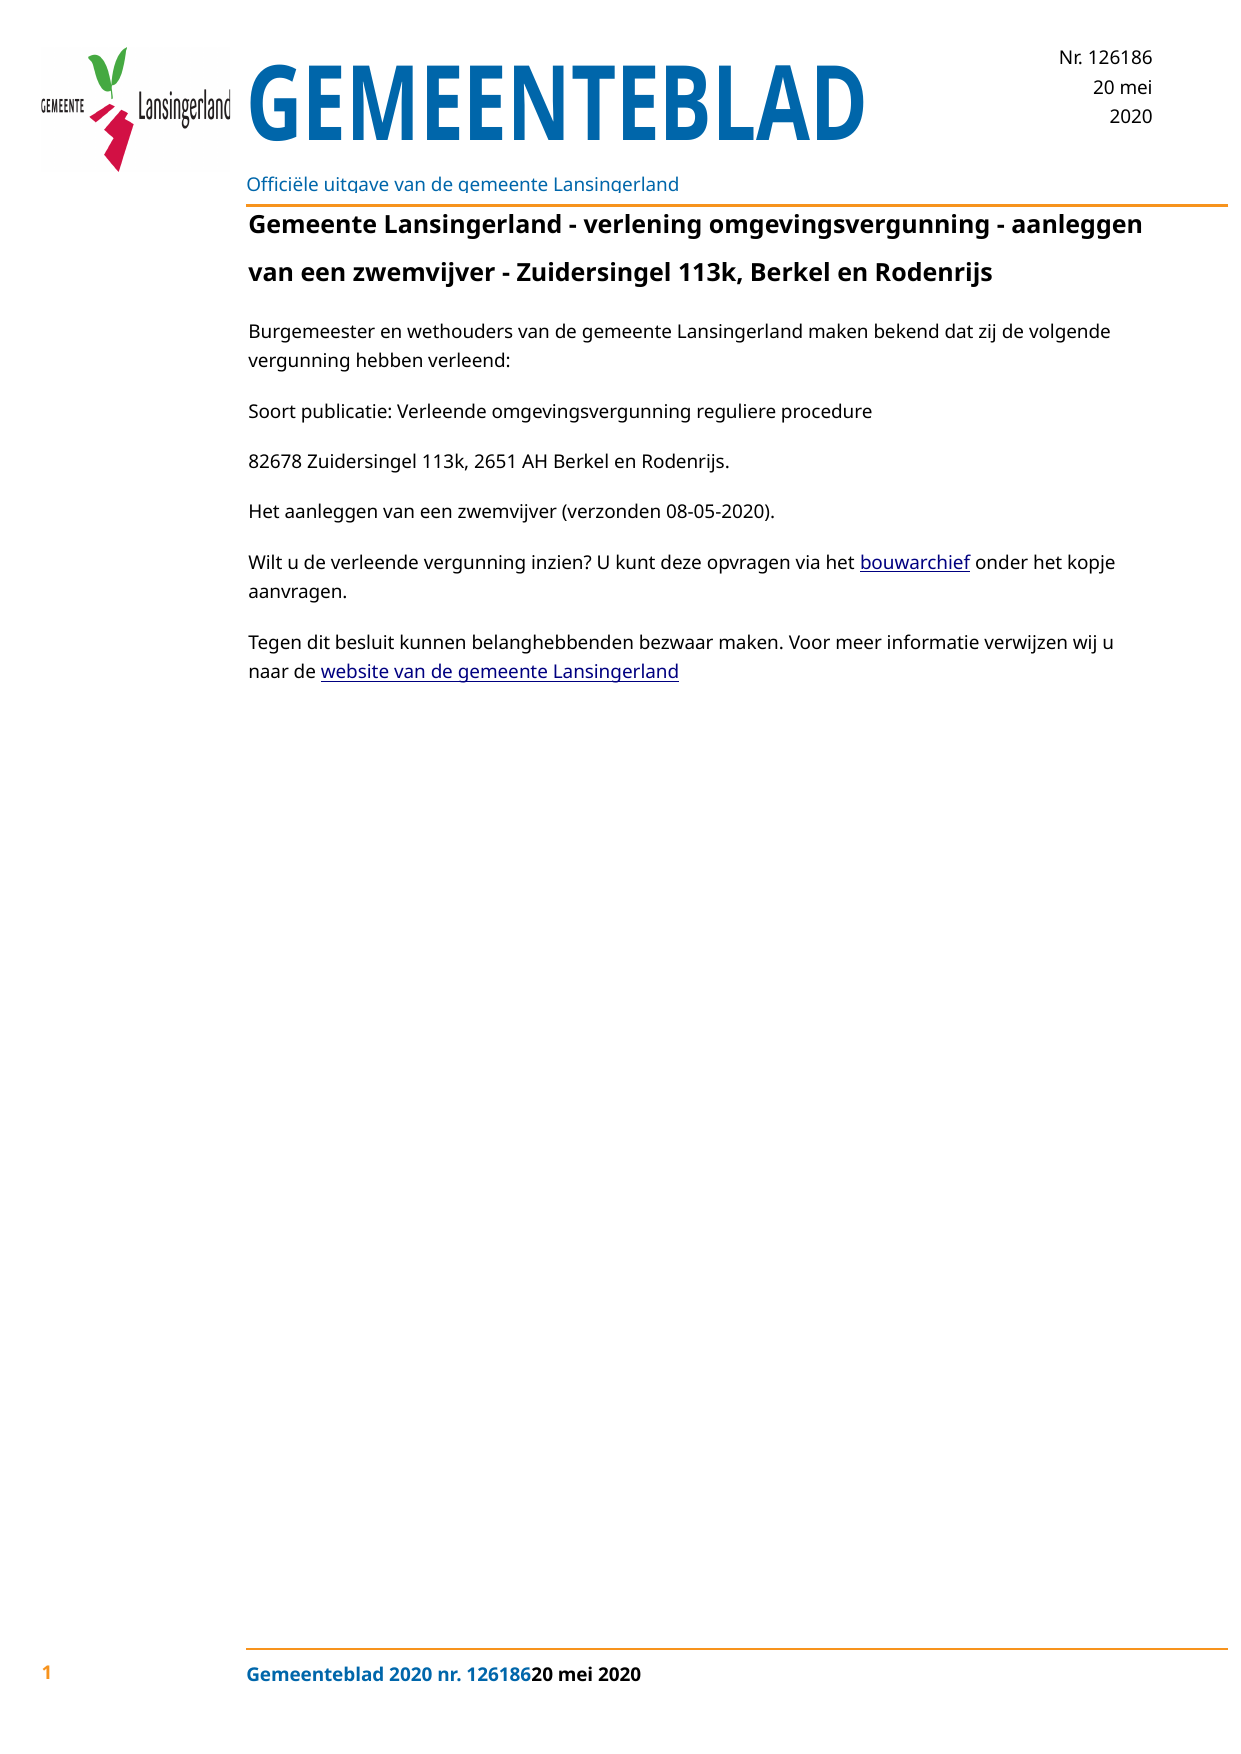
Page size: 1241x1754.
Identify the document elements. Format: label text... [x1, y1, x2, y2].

picture [41, 47, 231, 172]
text Burgemeester en wethouders van de gemeente Lansingerland maken bekend dat zij de volgende vergunning hebben verleend: [248, 318, 1152, 373]
text Gemeente Lansingerland - verlening omgevingsvergunning - aanleggen van een zwemvijver - Zuidersingel 113k, Berkel en Rodenrijs [248, 207, 1152, 288]
text Het aanleggen van een zwemvijver (verzonden 08-05-2020). [248, 499, 1152, 524]
text 82678 Zuidersingel 113k, 2651 AH Berkel en Rodenrijs. [248, 448, 1152, 474]
text Tegen dit besluit kunnen belanghebbenden bezwaar maken. Voor meer informatie verwijzen wij u naar de website van de gemeente Lansingerland [248, 629, 1152, 684]
text Soort publicatie: Verleende omgevingsvergunning reguliere procedure [248, 398, 1152, 424]
text Wilt u de verleende vergunning inzien? U kunt deze opvragen via het bouwarchief onder het kopje aanvragen. [248, 549, 1152, 604]
